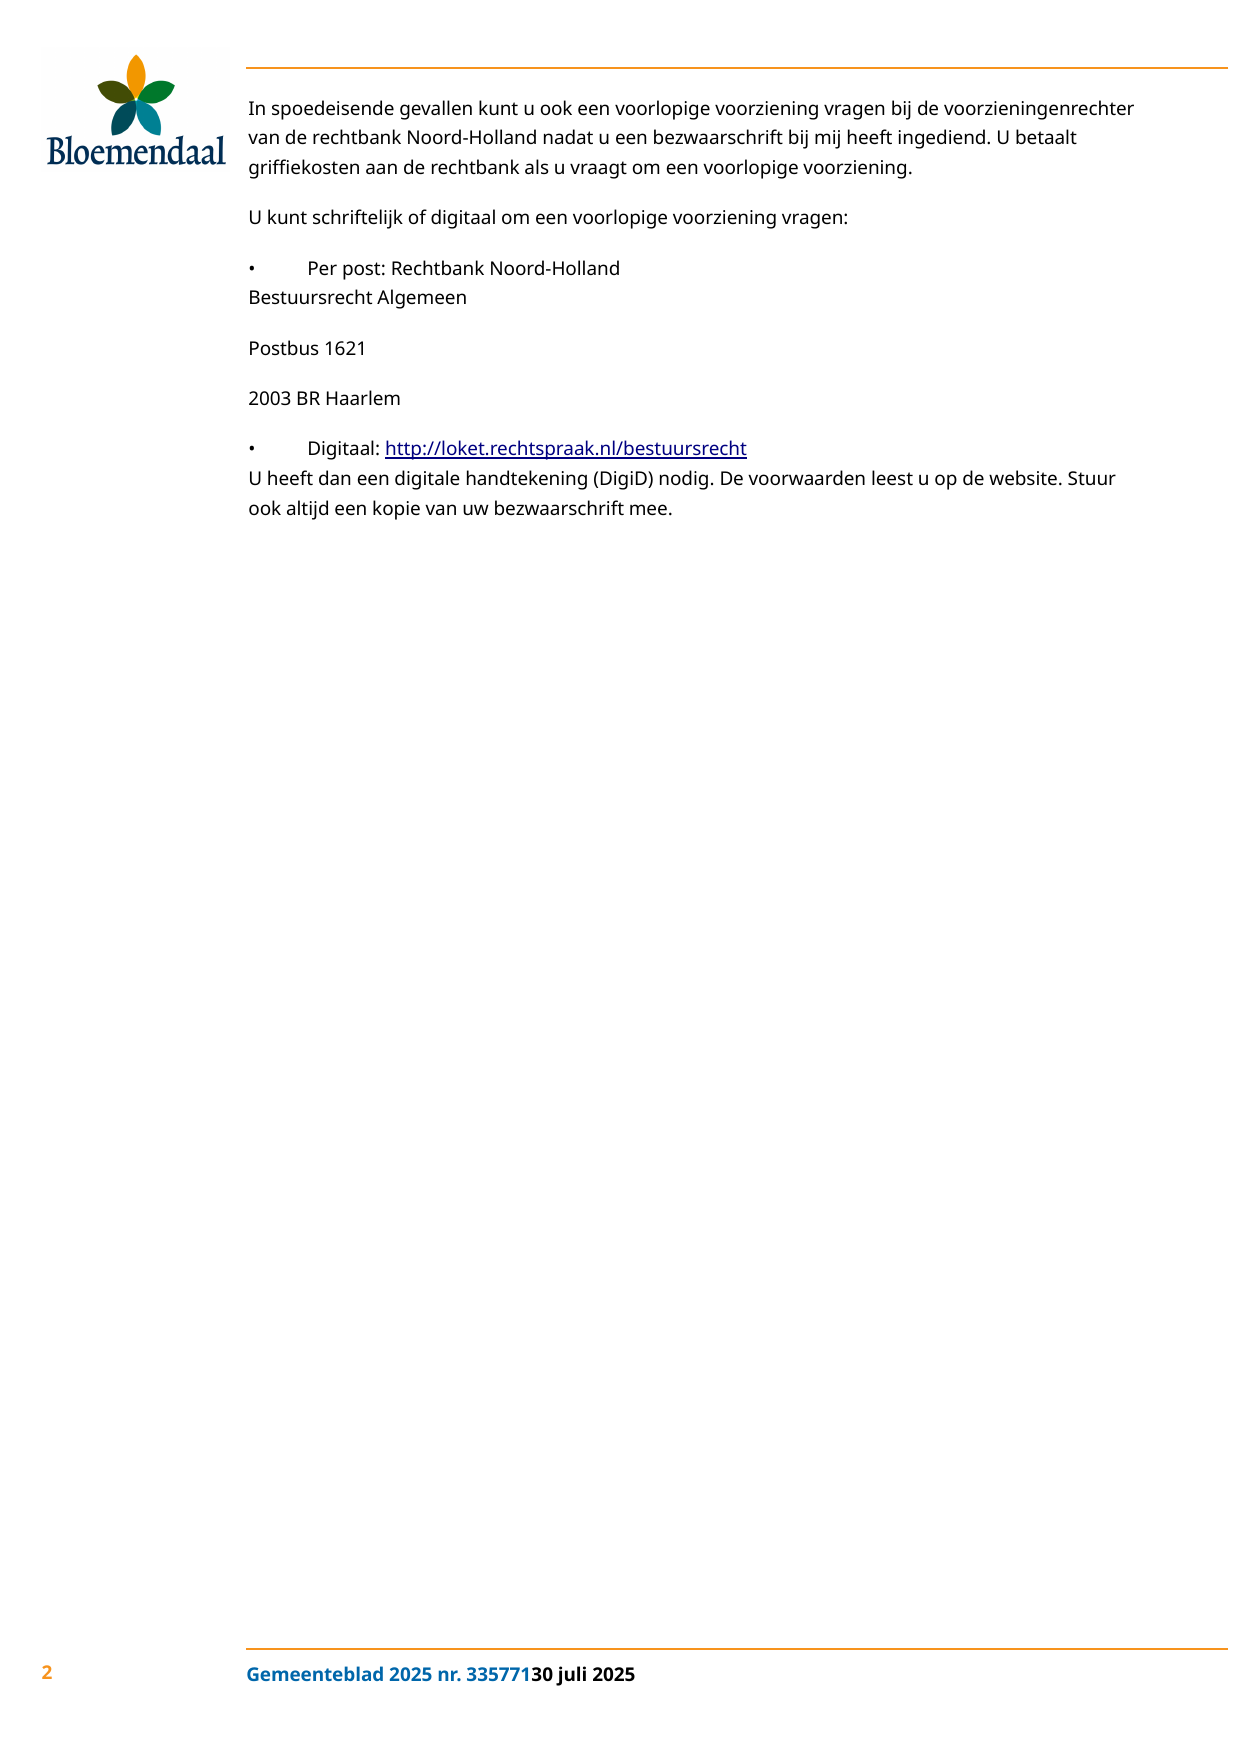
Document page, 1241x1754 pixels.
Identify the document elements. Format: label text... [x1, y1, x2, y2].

list Per post: Rechtbank Noord-Holland [248, 255, 1152, 281]
picture [41, 47, 231, 172]
text 2003 BR Haarlem [248, 385, 1152, 411]
list Digitaal: http://loket.rechtspraak.nl/bestuursrecht [248, 436, 1152, 461]
text In spoedeisende gevallen kunt u ook een voorlopige voorziening vragen bij de voorzieningenrechter van de rechtbank Noord-Holland nadat u een bezwaarschrift bij mij heeft ingediend. U betaalt griffiekosten aan de rechtbank als u vraagt om een voorlopige voorziening. [248, 95, 1152, 180]
text U kunt schriftelijk of digitaal om een voorlopige voorziening vragen: [248, 204, 1152, 230]
text Postbus 1621 [248, 335, 1152, 361]
text U heeft dan een digitale handtekening (DigiD) nodig. De voorwaarden leest u op de website. Stuur ook altijd een kopie van uw bezwaarschrift mee. [248, 465, 1152, 521]
text Bestuursrecht Algemeen [248, 284, 1152, 310]
